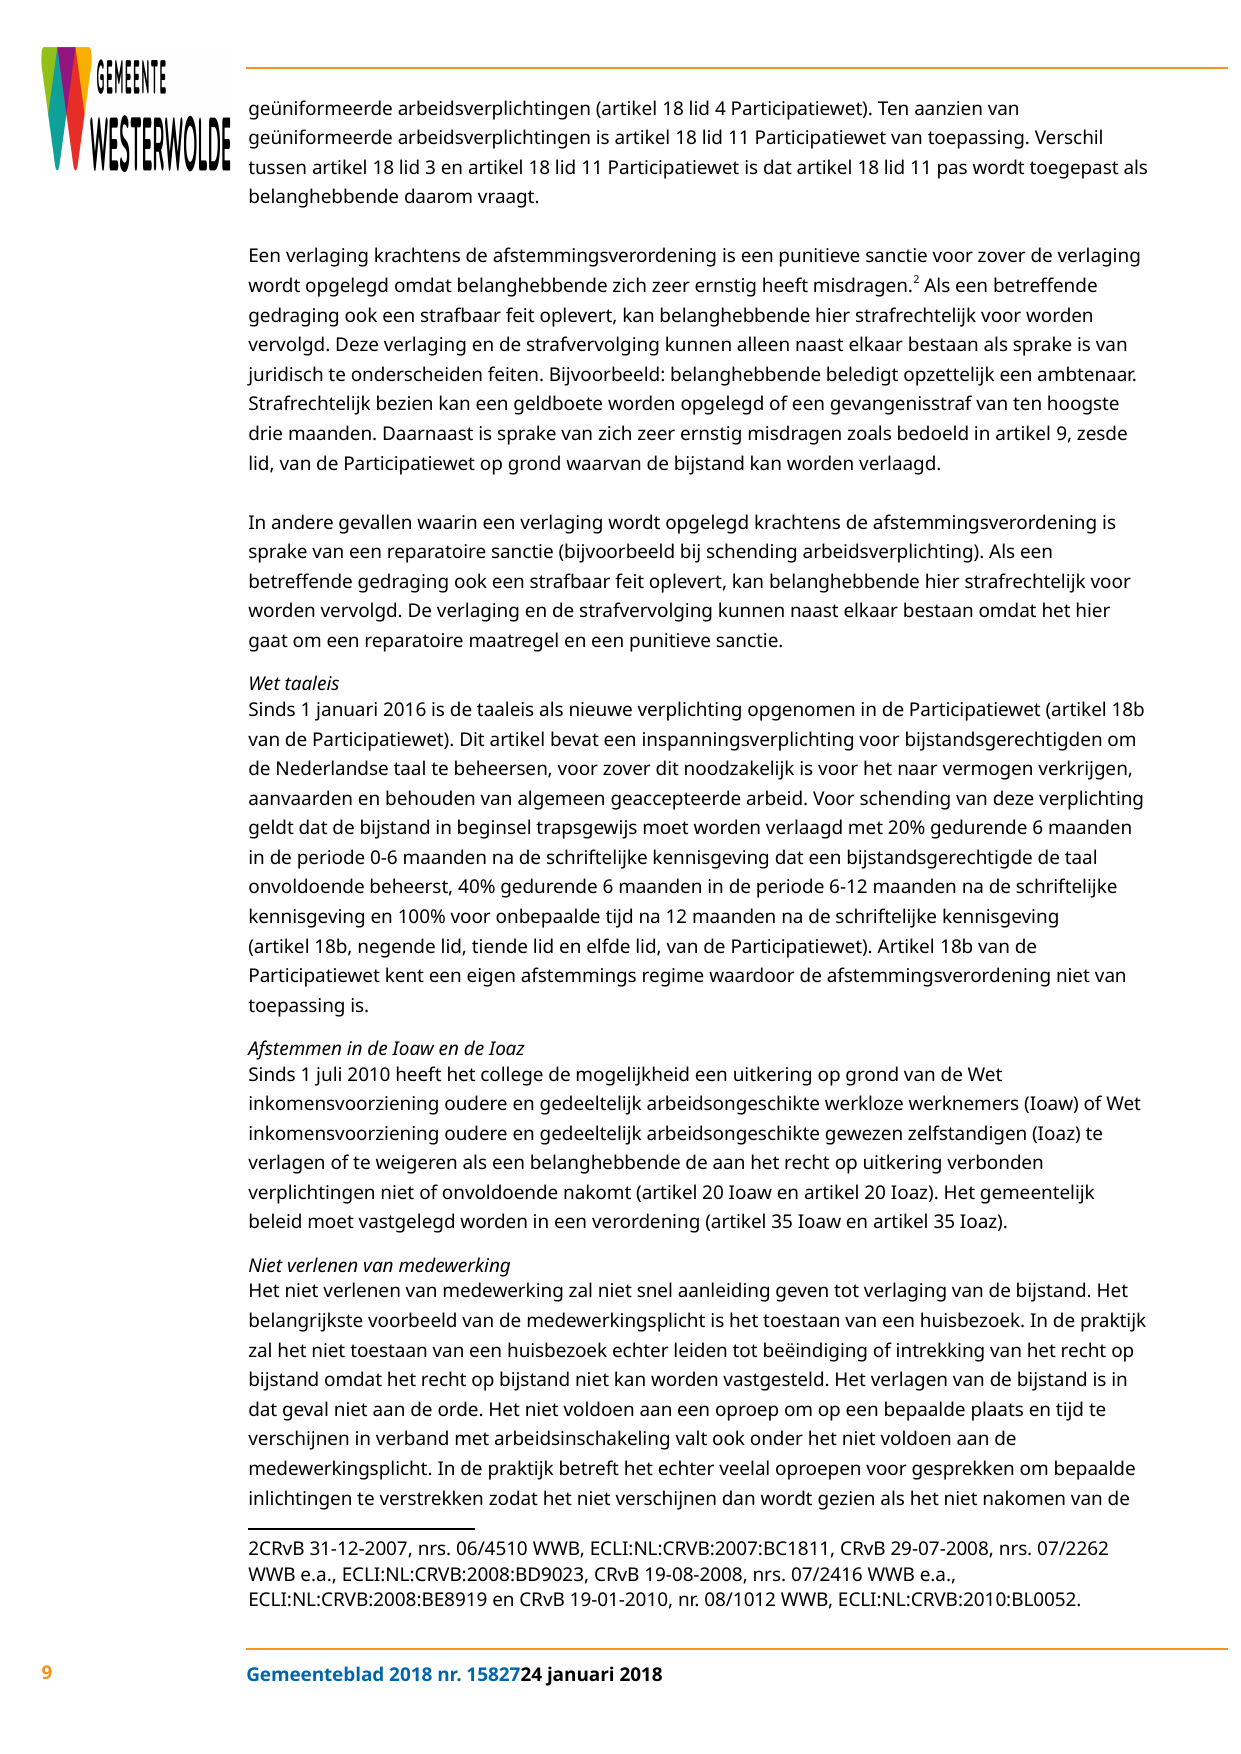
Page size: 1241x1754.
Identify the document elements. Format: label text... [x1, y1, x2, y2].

picture [41, 47, 231, 172]
text Niet verlenen van medewerking [248, 1252, 1152, 1278]
text Sinds 1 juli 2010 heeft het college de mogelijkheid een uitkering op grond van de Wet inkomensvoorziening oudere en gedeeltelijk arbeidsongeschikte werkloze werknemers (Ioaw) of Wet inkomensvoorziening oudere en gedeeltelijk arbeidsongeschikte gewezen zelfstandigen (Ioaz) te verlagen of te weigeren als een belanghebbende de aan het recht op uitkering verbonden verplichtingen niet of onvoldoende nakomt (artikel 20 Ioaw en artikel 20 Ioaz). Het gemeentelijk beleid moet vastgelegd worden in een verordening (artikel 35 Ioaw en artikel 35 Ioaz). [248, 1061, 1152, 1234]
text In andere gevallen waarin een verlaging wordt opgelegd krachtens de afstemmingsverordening is sprake van een reparatoire sanctie (bijvoorbeeld bij schending arbeidsverplichting). Als een betreffende gedraging ook een strafbaar feit oplevert, kan belanghebbende hier strafrechtelijk voor worden vervolgd. De verlaging en de strafvervolging kunnen naast elkaar bestaan omdat het hier gaat om een reparatoire maatregel en een punitieve sanctie. [248, 509, 1152, 653]
text Wet taaleis [248, 670, 1152, 696]
text Afstemmen in de Ioaw en de Ioaz [248, 1035, 1152, 1061]
text Het niet verlenen van medewerking zal niet snel aanleiding geven tot verlaging van de bijstand. Het belangrijkste voorbeeld van de medewerkingsplicht is het toestaan van een huisbezoek. In de praktijk zal het niet toestaan van een huisbezoek echter leiden tot beëindiging of intrekking van het recht op bijstand omdat het recht op bijstand niet kan worden vastgesteld. Het verlagen van de bijstand is in dat geval niet aan de orde. Het niet voldoen aan een oproep om op een bepaalde plaats en tijd te verschijnen in verband met arbeidsinschakeling valt ook onder het niet voldoen aan de medewerkingsplicht. In de praktijk betreft het echter veelal oproepen voor gesprekken om bepaalde inlichtingen te verstrekken zodat het niet verschijnen dan wordt gezien als het niet nakomen van de [248, 1278, 1152, 1510]
text geüniformeerde arbeidsverplichtingen (artikel 18 lid 4 Participatiewet). Ten aanzien van geüniformeerde arbeidsverplichtingen is artikel 18 lid 11 Participatiewet van toepassing. Verschil tussen artikel 18 lid 3 en artikel 18 lid 11 Participatiewet is dat artikel 18 lid 11 pas wordt toegepast als belanghebbende daarom vraagt. [248, 95, 1152, 209]
text CRvB 31-12-2007, nrs. 06/4510 WWB, ECLI:NL:CRVB:2007:BC1811, CRvB 29-07-2008, nrs. 07/2262 WWB e.a., ECLI:NL:CRVB:2008:BD9023, CRvB 19-08-2008, nrs. 07/2416 WWB e.a., ECLI:NL:CRVB:2008:BE8919 en CRvB 19-01-2010, nr. 08/1012 WWB, ECLI:NL:CRVB:2010:BL0052. [248, 1535, 1152, 1612]
text Een verlaging krachtens de afstemmingsverordening is een punitieve sanctie voor zover de verlaging wordt opgelegd omdat belanghebbende zich zeer ernstig heeft misdragen. Als een betreffende gedraging ook een strafbaar feit oplevert, kan belanghebbende hier strafrechtelijk voor worden vervolgd. Deze verlaging en de strafvervolging kunnen alleen naast elkaar bestaan als sprake is van juridisch te onderscheiden feiten. Bijvoorbeeld: belanghebbende beledigt opzettelijk een ambtenaar. Strafrechtelijk bezien kan een geldboete worden opgelegd of een gevangenisstraf van ten hoogste drie maanden. Daarnaast is sprake van zich zeer ernstig misdragen zoals bedoeld in artikel 9, zesde lid, van de Participatiewet op grond waarvan de bijstand kan worden verlaagd. [248, 243, 1152, 476]
text Sinds 1 januari 2016 is de taaleis als nieuwe verplichting opgenomen in de Participatiewet (artikel 18b van de Participatiewet). Dit artikel bevat een inspanningsverplichting voor bijstandsgerechtigden om de Nederlandse taal te beheersen, voor zover dit noodzakelijk is voor het naar vermogen verkrijgen, aanvaarden en behouden van algemeen geaccepteerde arbeid. Voor schending van deze verplichting geldt dat de bijstand in beginsel trapsgewijs moet worden verlaagd met 20% gedurende 6 maanden in de periode 0-6 maanden na de schriftelijke kennisgeving dat een bijstandsgerechtigde de taal onvoldoende beheerst, 40% gedurende 6 maanden in de periode 6-12 maanden na de schriftelijke kennisgeving en 100% voor onbepaalde tijd na 12 maanden na de schriftelijke kennisgeving (artikel 18b, negende lid, tiende lid en elfde lid, van de Participatiewet). Artikel 18b van de Participatiewet kent een eigen afstemmings regime waardoor de afstemmingsverordening niet van toepassing is. [248, 696, 1152, 1018]
